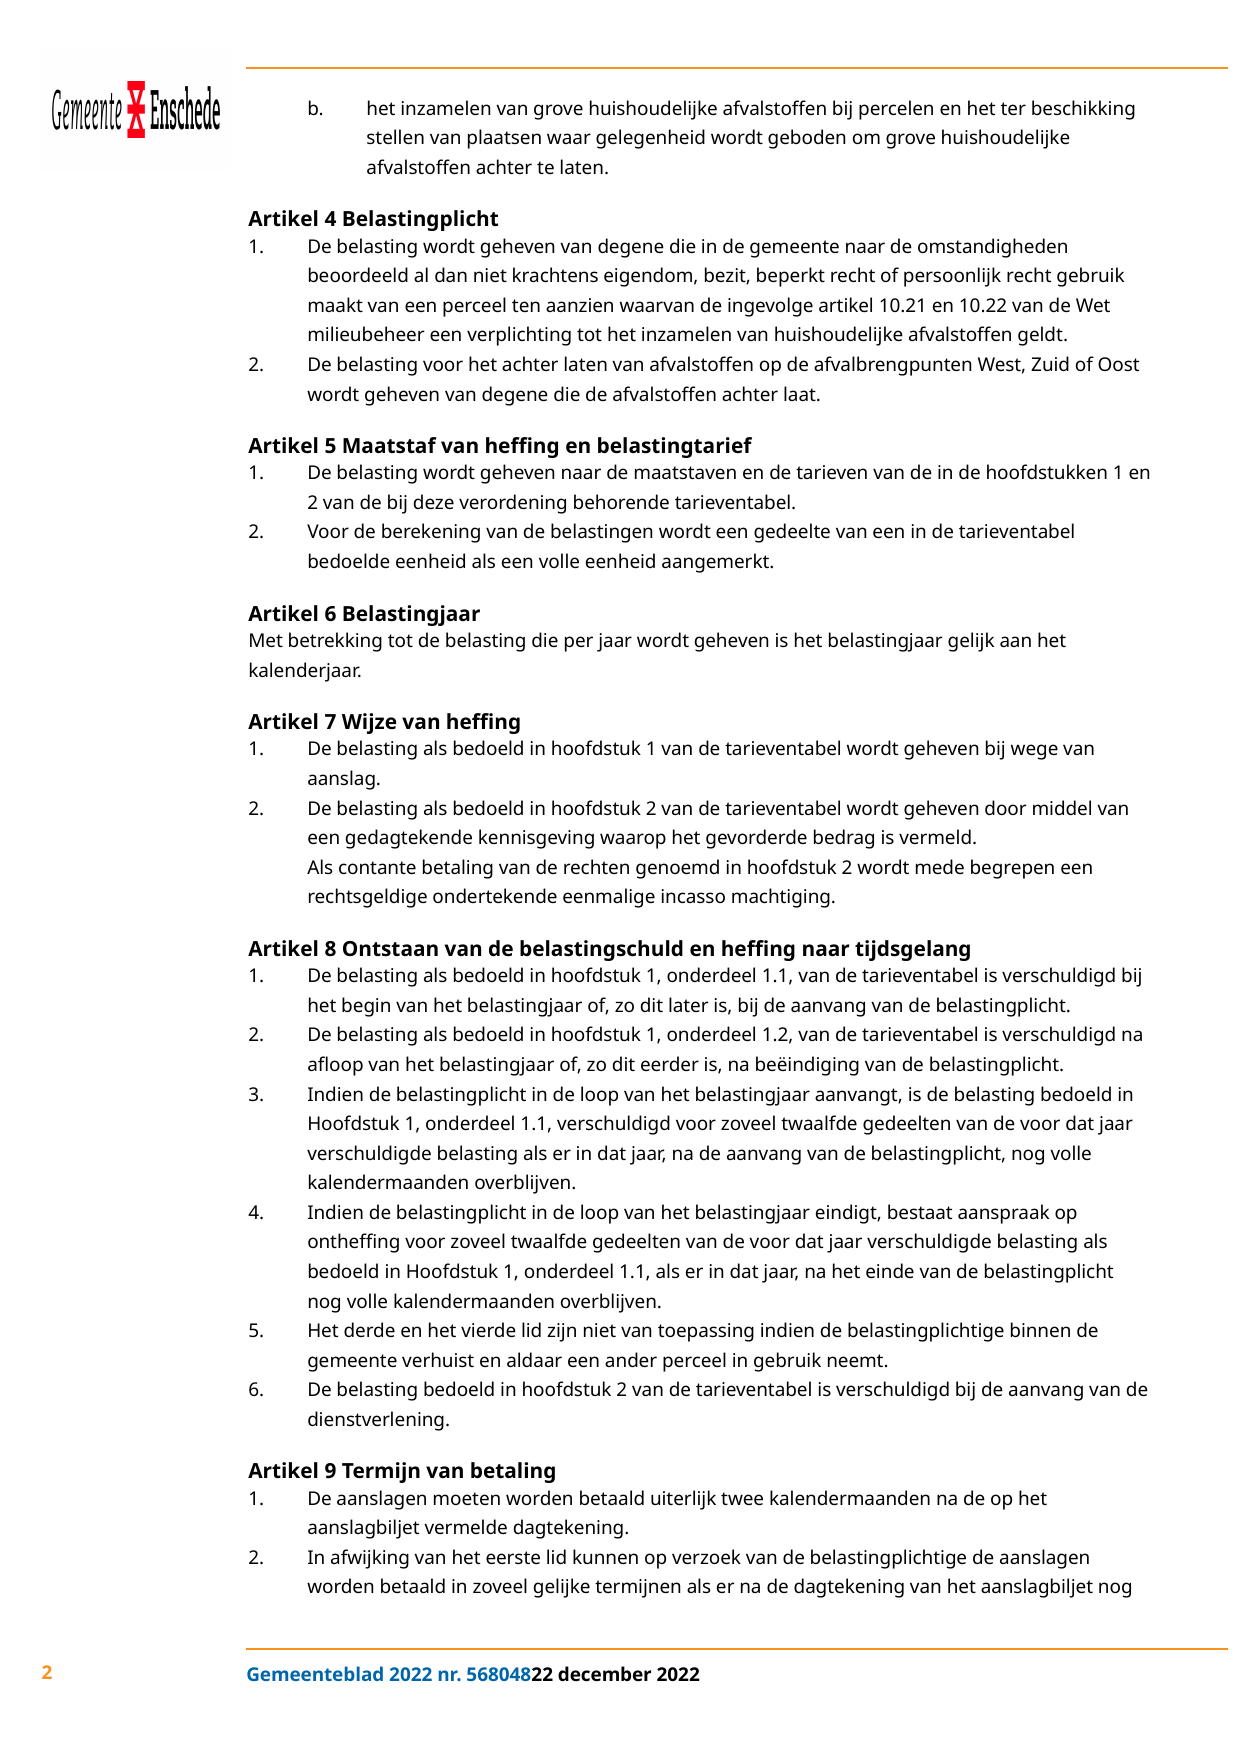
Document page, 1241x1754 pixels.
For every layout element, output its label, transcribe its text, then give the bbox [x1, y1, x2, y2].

list De belasting als bedoeld in hoofdstuk 1, onderdeel 1.1, van de tarieventabel is verschuldigd bij het begin van het belastingjaar of, zo dit later is, bij de aanvang van de belastingplicht. [248, 962, 1152, 1018]
list De belasting wordt geheven naar de maatstaven en de tarieven van de in de hoofdstukken 1 en 2 van de bij deze verordening behorende tarieventabel. [248, 459, 1152, 515]
list De belasting voor het achter laten van afvalstoffen op de afvalbrengpunten West, Zuid of Oost wordt geheven van degene die de afvalstoffen achter laat. [248, 351, 1152, 406]
text Artikel 5 Maatstaf van heffing en belastingtarief [248, 431, 1152, 459]
list De belasting als bedoeld in hoofdstuk 2 van de tarieventabel wordt geheven door middel van een gedagtekende kennisgeving waarop het gevorderde bedrag is vermeld. [248, 795, 1152, 850]
list In afwijking van het eerste lid kunnen op verzoek van de belastingplichtige de aanslagen worden betaald in zoveel gelijke termijnen als er na de dagtekening van het aanslagbiljet nog [248, 1544, 1152, 1599]
text Met betrekking tot de belasting die per jaar wordt geheven is het belastingjaar gelijk aan het kalenderjaar. [248, 627, 1152, 682]
list Voor de berekening van de belastingen wordt een gedeelte van een in de tarieventabel bedoelde eenheid als een volle eenheid aangemerkt. [248, 519, 1152, 574]
list Het derde en het vierde lid zijn niet van toepassing indien de belastingplichtige binnen de gemeente verhuist en aldaar een ander perceel in gebruik neemt. [248, 1317, 1152, 1373]
text Artikel 7 Wijze van heffing [248, 707, 1152, 736]
list Als contante betaling van de rechten genoemd in hoofdstuk 2 wordt mede begrepen een rechtsgeldige ondertekende eenmalige incasso machtiging. [248, 854, 1152, 909]
list De belasting bedoeld in hoofdstuk 2 van de tarieventabel is verschuldigd bij de aanvang van de dienstverlening. [248, 1377, 1152, 1432]
text Artikel 4 Belastingplicht [248, 204, 1152, 233]
list De aanslagen moeten worden betaald uiterlijk twee kalendermaanden na de op het aanslagbiljet vermelde dagtekening. [248, 1485, 1152, 1540]
list De belasting als bedoeld in hoofdstuk 1 van de tarieventabel wordt geheven bij wege van aanslag. [248, 736, 1152, 791]
text Artikel 8 Ontstaan van de belastingschuld en heffing naar tijdsgelang [248, 934, 1152, 962]
text Artikel 6 Belastingjaar [248, 599, 1152, 627]
list De belasting als bedoeld in hoofdstuk 1, onderdeel 1.2, van de tarieventabel is verschuldigd na afloop van het belastingjaar of, zo dit eerder is, na beëindiging van de belastingplicht. [248, 1022, 1152, 1077]
list De belasting wordt geheven van degene die in de gemeente naar de omstandigheden beoordeeld al dan niet krachtens eigendom, bezit, beperkt recht of persoonlijk recht gebruik maakt van een perceel ten aanzien waarvan de ingevolge artikel 10.21 en 10.22 van de Wet milieubeheer een verplichting tot het inzamelen van huishoudelijke afvalstoffen geldt. [248, 233, 1152, 347]
list Indien de belastingplicht in de loop van het belastingjaar eindigt, bestaat aanspraak op ontheffing voor zoveel twaalfde gedeelten van de voor dat jaar verschuldigde belasting als bedoeld in Hoofdstuk 1, onderdeel 1.1, als er in dat jaar, na het einde van de belastingplicht nog volle kalendermaanden overblijven. [248, 1199, 1152, 1313]
text Artikel 9 Termijn van betaling [248, 1457, 1152, 1485]
picture [41, 47, 231, 172]
list Indien de belastingplicht in de loop van het belastingjaar aanvangt, is de belasting bedoeld in Hoofdstuk 1, onderdeel 1.1, verschuldigd voor zoveel twaalfde gedeelten van de voor dat jaar verschuldigde belasting als er in dat jaar, na de aanvang van de belastingplicht, nog volle kalendermaanden overblijven. [248, 1081, 1152, 1195]
list het inzamelen van grove huishoudelijke afvalstoffen bij percelen en het ter beschikking stellen van plaatsen waar gelegenheid wordt geboden om grove huishoudelijke afvalstoffen achter te laten. [307, 95, 1152, 180]
